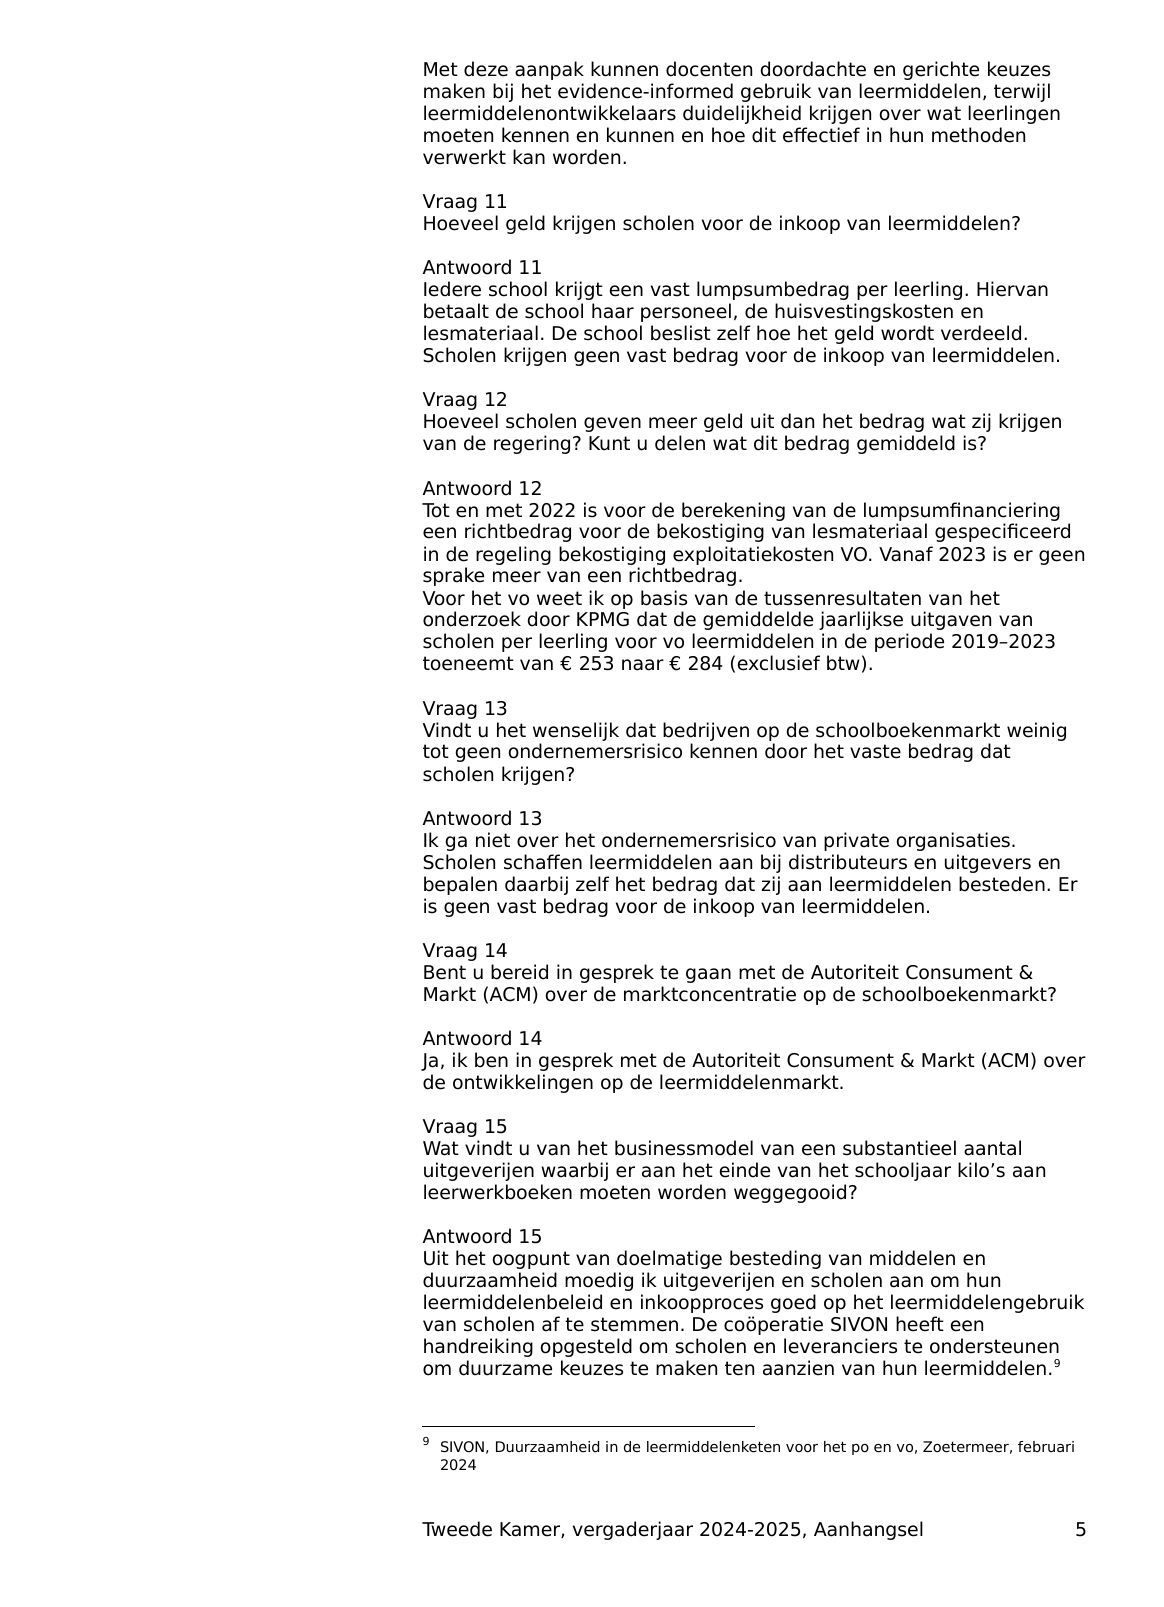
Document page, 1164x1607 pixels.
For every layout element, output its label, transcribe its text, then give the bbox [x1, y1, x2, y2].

text Met deze aanpak kunnen docenten doordachte en gerichte keuzes maken bij het evidence-informed gebruik van leermiddelen, terwijl leermiddelenontwikkelaars duidelijkheid krijgen over wat leerlingen moeten kennen en kunnen en hoe dit effectief in hun methoden verwerkt kan worden. [422, 59, 1087, 169]
text Antwoord 12 [422, 477, 1087, 499]
text Voor het vo weet ik op basis van de tussenresultaten van het onderzoek door KPMG dat de gemiddelde jaarlijkse uitgaven van scholen per leerling voor vo leermiddelen in de periode 2019–2023 toeneemt van € 253 naar € 284 (exclusief btw). [422, 587, 1087, 675]
text Wat vindt u van het businessmodel van een substantieel aantal uitgeverijen waarbij er aan het einde van het schooljaar kilo’s aan leerwerkboeken moeten worden weggegooid? [422, 1138, 1087, 1204]
text Vraag 12 [422, 389, 1087, 411]
text Bent u bereid in gesprek te gaan met de Autoriteit Consument & Markt (ACM) over de marktconcentratie op de schoolboekenmarkt? [422, 962, 1087, 1006]
text Antwoord 13 [422, 808, 1087, 829]
text Iedere school krijgt een vast lumpsumbedrag per leerling. Hiervan betaalt de school haar personeel, de huisvestingskosten en lesmateriaal. De school beslist zelf hoe het geld wordt verdeeld. Scholen krijgen geen vast bedrag voor de inkoop van leermiddelen. [422, 279, 1087, 367]
text Hoeveel scholen geven meer geld uit dan het bedrag wat zij krijgen van de regering? Kunt u delen wat dit bedrag gemiddeld is? [422, 411, 1087, 455]
text Vindt u het wenselijk dat bedrijven op de schoolboekenmarkt weinig tot geen ondernemersrisico kennen door het vaste bedrag dat scholen krijgen? [422, 719, 1087, 785]
text Hoeveel geld krijgen scholen voor de inkoop van leermiddelen? [422, 213, 1087, 235]
text SIVON, Duurzaamheid in de leermiddelenketen voor het po en vo, Zoetermeer, februari 2024 [422, 1435, 1087, 1474]
text Antwoord 15 [422, 1226, 1087, 1248]
text Vraag 11 [422, 191, 1087, 213]
text Vraag 13 [422, 697, 1087, 719]
text Tot en met 2022 is voor de berekening van de lumpsumfinanciering een richtbedrag voor de bekostiging van lesmateriaal gespecificeerd in de regeling bekostiging exploitatiekosten VO. Vanaf 2023 is er geen sprake meer van een richtbedrag. [422, 499, 1087, 587]
text Ja, ik ben in gesprek met de Autoriteit Consument & Markt (ACM) over de ontwikkelingen op de leermiddelenmarkt. [422, 1050, 1087, 1094]
text Ik ga niet over het ondernemersrisico van private organisaties. Scholen schaffen leermiddelen aan bij distributeurs en uitgevers en bepalen daarbij zelf het bedrag dat zij aan leermiddelen besteden. Er is geen vast bedrag voor de inkoop van leermiddelen. [422, 829, 1087, 917]
text Antwoord 11 [422, 257, 1087, 279]
text Vraag 14 [422, 940, 1087, 962]
text Antwoord 14 [422, 1028, 1087, 1050]
text Vraag 15 [422, 1116, 1087, 1138]
text Uit het oogpunt van doelmatige besteding van middelen en duurzaamheid moedig ik uitgeverijen en scholen aan om hun leermiddelenbeleid en inkoopproces goed op het leermiddelengebruik van scholen af te stemmen. De coöperatie SIVON heeft een handreiking opgesteld om scholen en leveranciers te ondersteunen om duurzame keuzes te maken ten aanzien van hun leermiddelen. [422, 1248, 1087, 1380]
